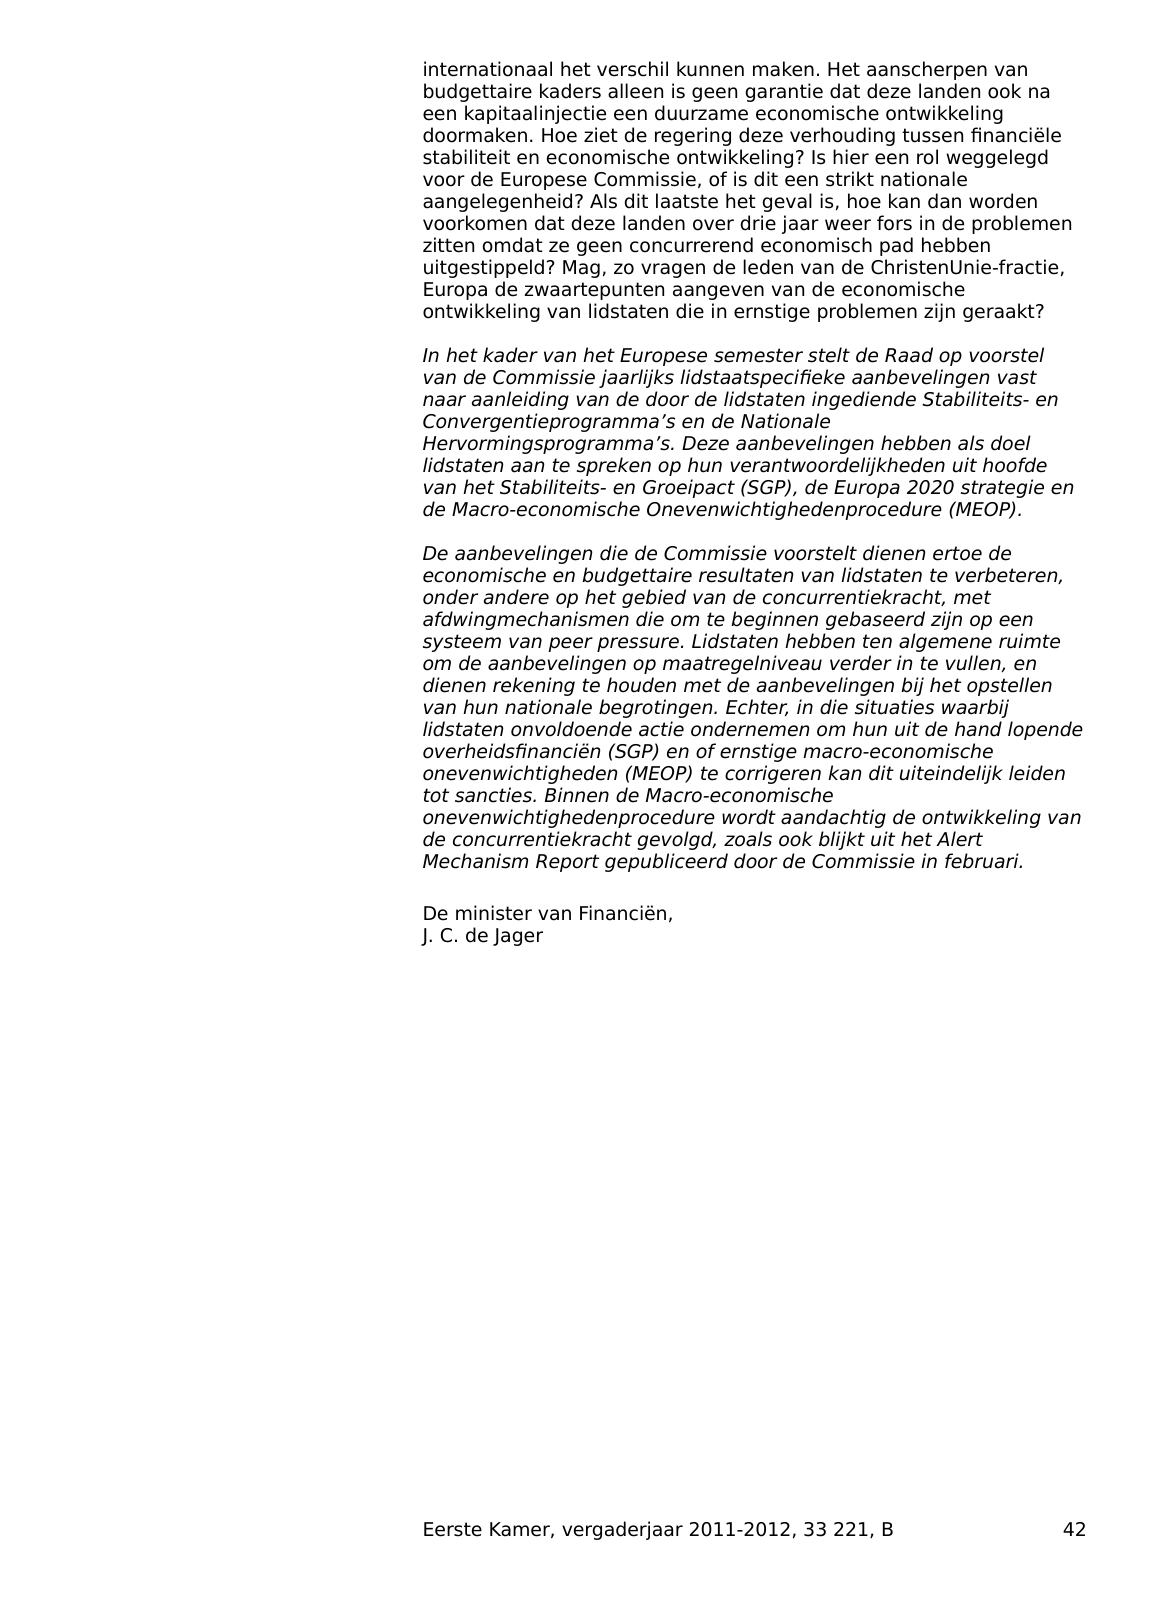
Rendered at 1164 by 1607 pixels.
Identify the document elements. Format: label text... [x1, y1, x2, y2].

text In het kader van het Europese semester stelt de Raad op voorstel van de Commissie jaarlijks lidstaatspecifieke aanbevelingen vast naar aanleiding van de door de lidstaten ingediende Stabiliteits- en Convergentieprogramma’s en de Nationale Hervormingsprogramma’s. Deze aanbevelingen hebben als doel lidstaten aan te spreken op hun verantwoordelijkheden uit hoofde van het Stabiliteits- en Groeipact (SGP), de Europa 2020 strategie en de Macro-economische Onevenwichtighedenprocedure (MEOP). [422, 345, 1087, 521]
text De aanbevelingen die de Commissie voorstelt dienen ertoe de economische en budgettaire resultaten van lidstaten te verbeteren, onder andere op het gebied van de concurrentiekracht, met afdwingmechanismen die om te beginnen gebaseerd zijn op een systeem van peer pressure. Lidstaten hebben ten algemene ruimte om de aanbevelingen op maatregelniveau verder in te vullen, en dienen rekening te houden met de aanbevelingen bij het opstellen van hun nationale begrotingen. Echter, in die situaties waarbij lidstaten onvoldoende actie ondernemen om hun uit de hand lopende overheidsfinanciën (SGP) en of ernstige macro-economische onevenwichtigheden (MEOP) te corrigeren kan dit uiteindelijk leiden tot sancties. Binnen de Macro-economische onevenwichtighedenprocedure wordt aandachtig de ontwikkeling van de concurrentiekracht gevolgd, zoals ook blijkt uit het Alert Mechanism Report gepubliceerd door de Commissie in februari. [422, 543, 1087, 873]
text De minister van Financiën, J. C. de Jager [422, 903, 1087, 947]
text internationaal het verschil kunnen maken. Het aanscherpen van budgettaire kaders alleen is geen garantie dat deze landen ook na een kapitaalinjectie een duurzame economische ontwikkeling doormaken. Hoe ziet de regering deze verhouding tussen financiële stabiliteit en economische ontwikkeling? Is hier een rol weggelegd voor de Europese Commissie, of is dit een strikt nationale aangelegenheid? Als dit laatste het geval is, hoe kan dan worden voorkomen dat deze landen over drie jaar weer fors in de problemen zitten omdat ze geen concurrerend economisch pad hebben uitgestippeld? Mag, zo vragen de leden van de ChristenUnie-fractie, Europa de zwaartepunten aangeven van de economische ontwikkeling van lidstaten die in ernstige problemen zijn geraakt? [422, 59, 1087, 323]
